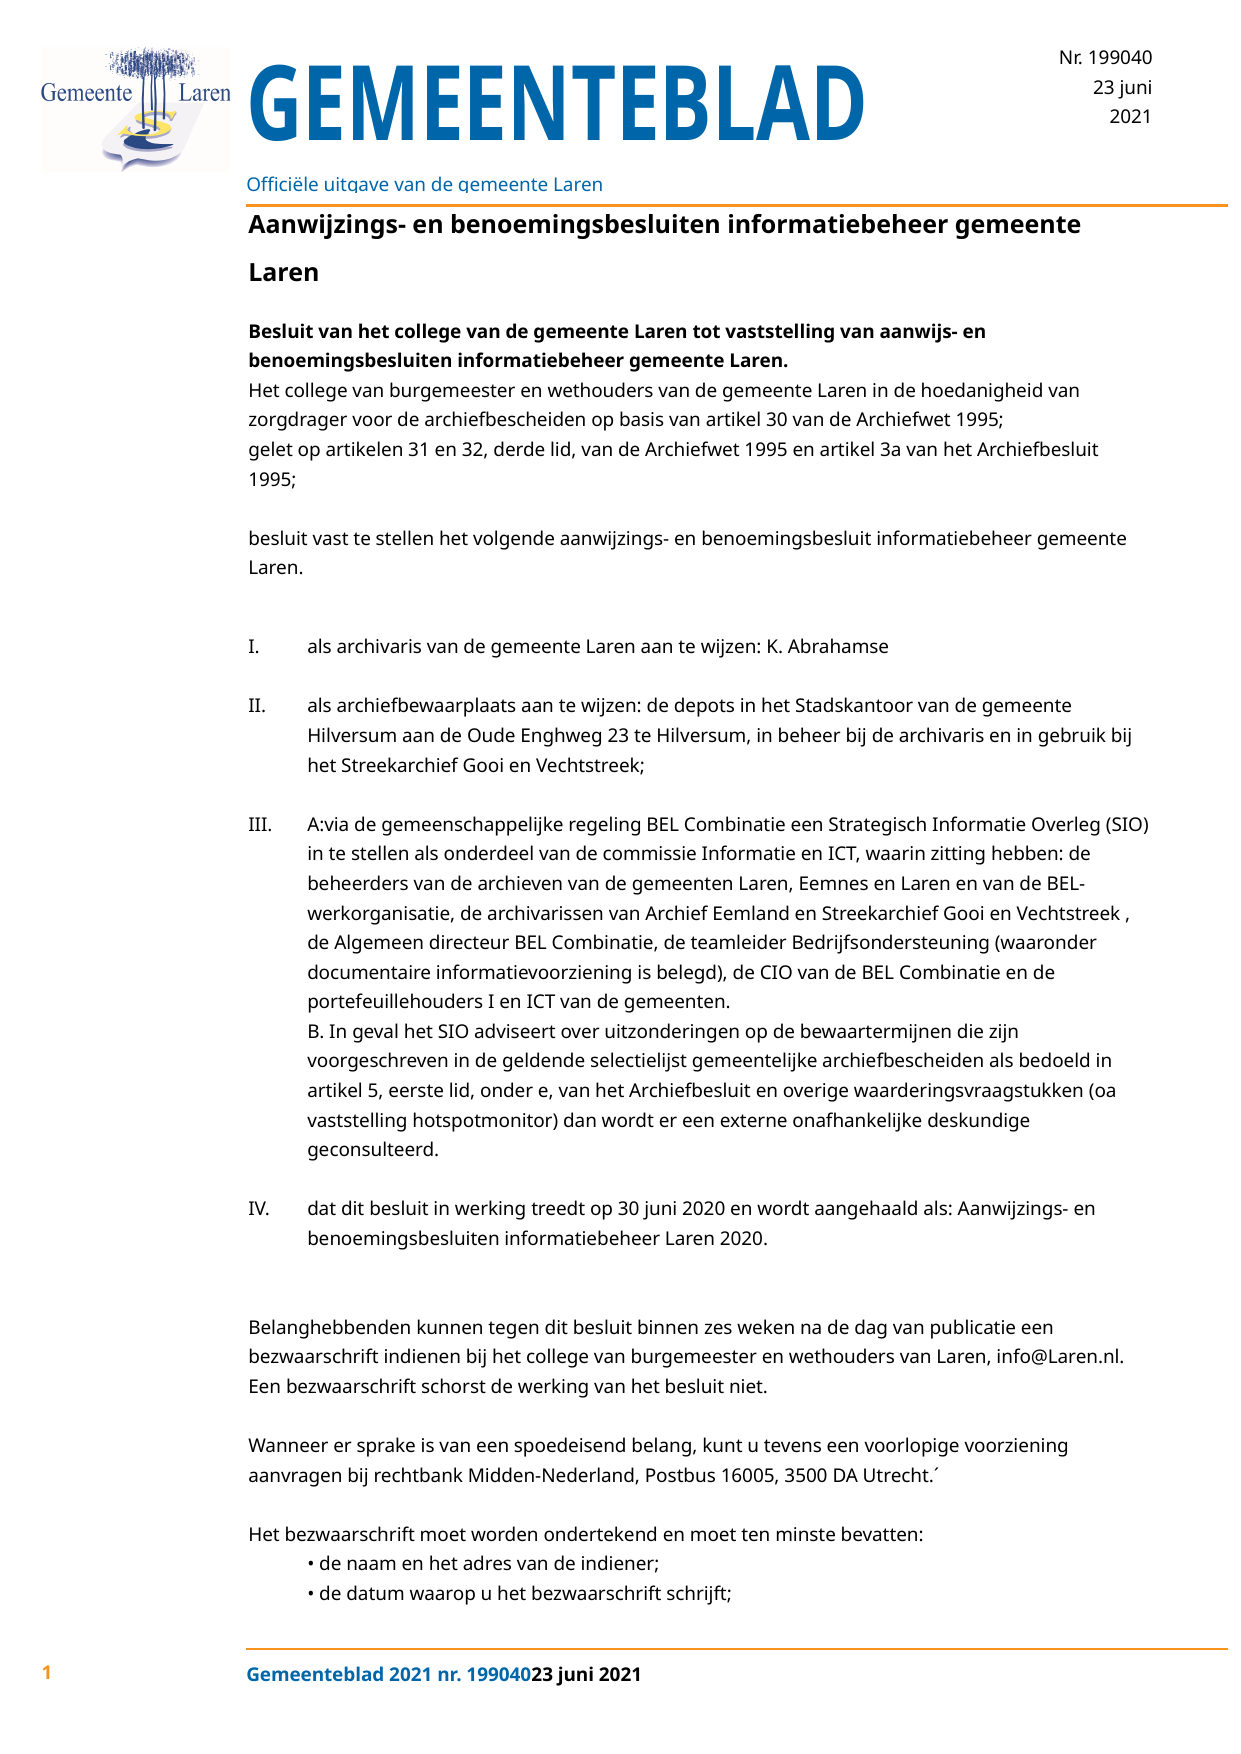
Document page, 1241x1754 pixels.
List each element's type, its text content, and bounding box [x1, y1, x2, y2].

text besluit vast te stellen het volgende aanwijzings- en benoemingsbesluit informatiebeheer gemeente Laren. [248, 525, 1152, 580]
text Belanghebbenden kunnen tegen dit besluit binnen zes weken na de dag van publicatie een bezwaarschrift indienen bij het college van burgemeester en wethouders van Laren, info@Laren.nl. Een bezwaarschrift schorst de werking van het besluit niet. [248, 1314, 1152, 1399]
picture [41, 47, 231, 172]
list dat dit besluit in werking treedt op 30 juni 2020 en wordt aangehaald als: Aanwijzings- en benoemingsbesluiten informatiebeheer Laren 2020. [248, 1196, 1152, 1251]
list B. In geval het SIO adviseert over uitzonderingen op de bewaartermijnen die zijn voorgeschreven in de geldende selectielijst gemeentelijke archiefbescheiden als bedoeld in artikel 5, eerste lid, onder e, van het Archiefbesluit en overige waarderingsvraagstukken (oa vaststelling hotspotmonitor) dan wordt er een externe onafhankelijke deskundige geconsulteerd. [248, 1018, 1152, 1162]
text Besluit van het college van de gemeente Laren tot vaststelling van aanwijs- en benoemingsbesluiten informatiebeheer gemeente Laren. [248, 318, 1152, 373]
list • de datum waarop u het bezwaarschrift schrijft; [248, 1580, 1152, 1606]
list A:via de gemeenschappelijke regeling BEL Combinatie een Strategisch Informatie Overleg (SIO) in te stellen als onderdeel van de commissie Informatie en ICT, waarin zitting hebben: de beheerders van de archieven van de gemeenten Laren, Eemnes en Laren en van de BEL-werkorganisatie, de archivarissen van Archief Eemland en Streekarchief Gooi en Vechtstreek , de Algemeen directeur BEL Combinatie, de teamleider Bedrijfsondersteuning (waaronder documentaire informatievoorziening is belegd), de CIO van de BEL Combinatie en de portefeuillehouders I en ICT van de gemeenten. [248, 811, 1152, 1014]
text Het college van burgemeester en wethouders van de gemeente Laren in de hoedanigheid van zorgdrager voor de archiefbescheiden op basis van artikel 30 van de Archiefwet 1995; [248, 377, 1152, 432]
text gelet op artikelen 31 en 32, derde lid, van de Archiefwet 1995 en artikel 3a van het Archiefbesluit 1995; [248, 436, 1152, 492]
list als archivaris van de gemeente Laren aan te wijzen: K. Abrahamse [248, 633, 1152, 659]
list • de naam en het adres van de indiener; [248, 1551, 1152, 1576]
text Aanwijzings- en benoemingsbesluiten informatiebeheer gemeente Laren [248, 207, 1152, 288]
text Wanneer er sprake is van een spoedeisend belang, kunt u tevens een voorlopige voorziening aanvragen bij rechtbank Midden-Nederland, Postbus 16005, 3500 DA Utrecht.´ [248, 1432, 1152, 1487]
text Het bezwaarschrift moet worden ondertekend en moet ten minste bevatten: [248, 1521, 1152, 1547]
list als archiefbewaarplaats aan te wijzen: de depots in het Stadskantoor van de gemeente Hilversum aan de Oude Enghweg 23 te Hilversum, in beheer bij de archivaris en in gebruik bij het Streekarchief Gooi en Vechtstreek; [248, 693, 1152, 777]
